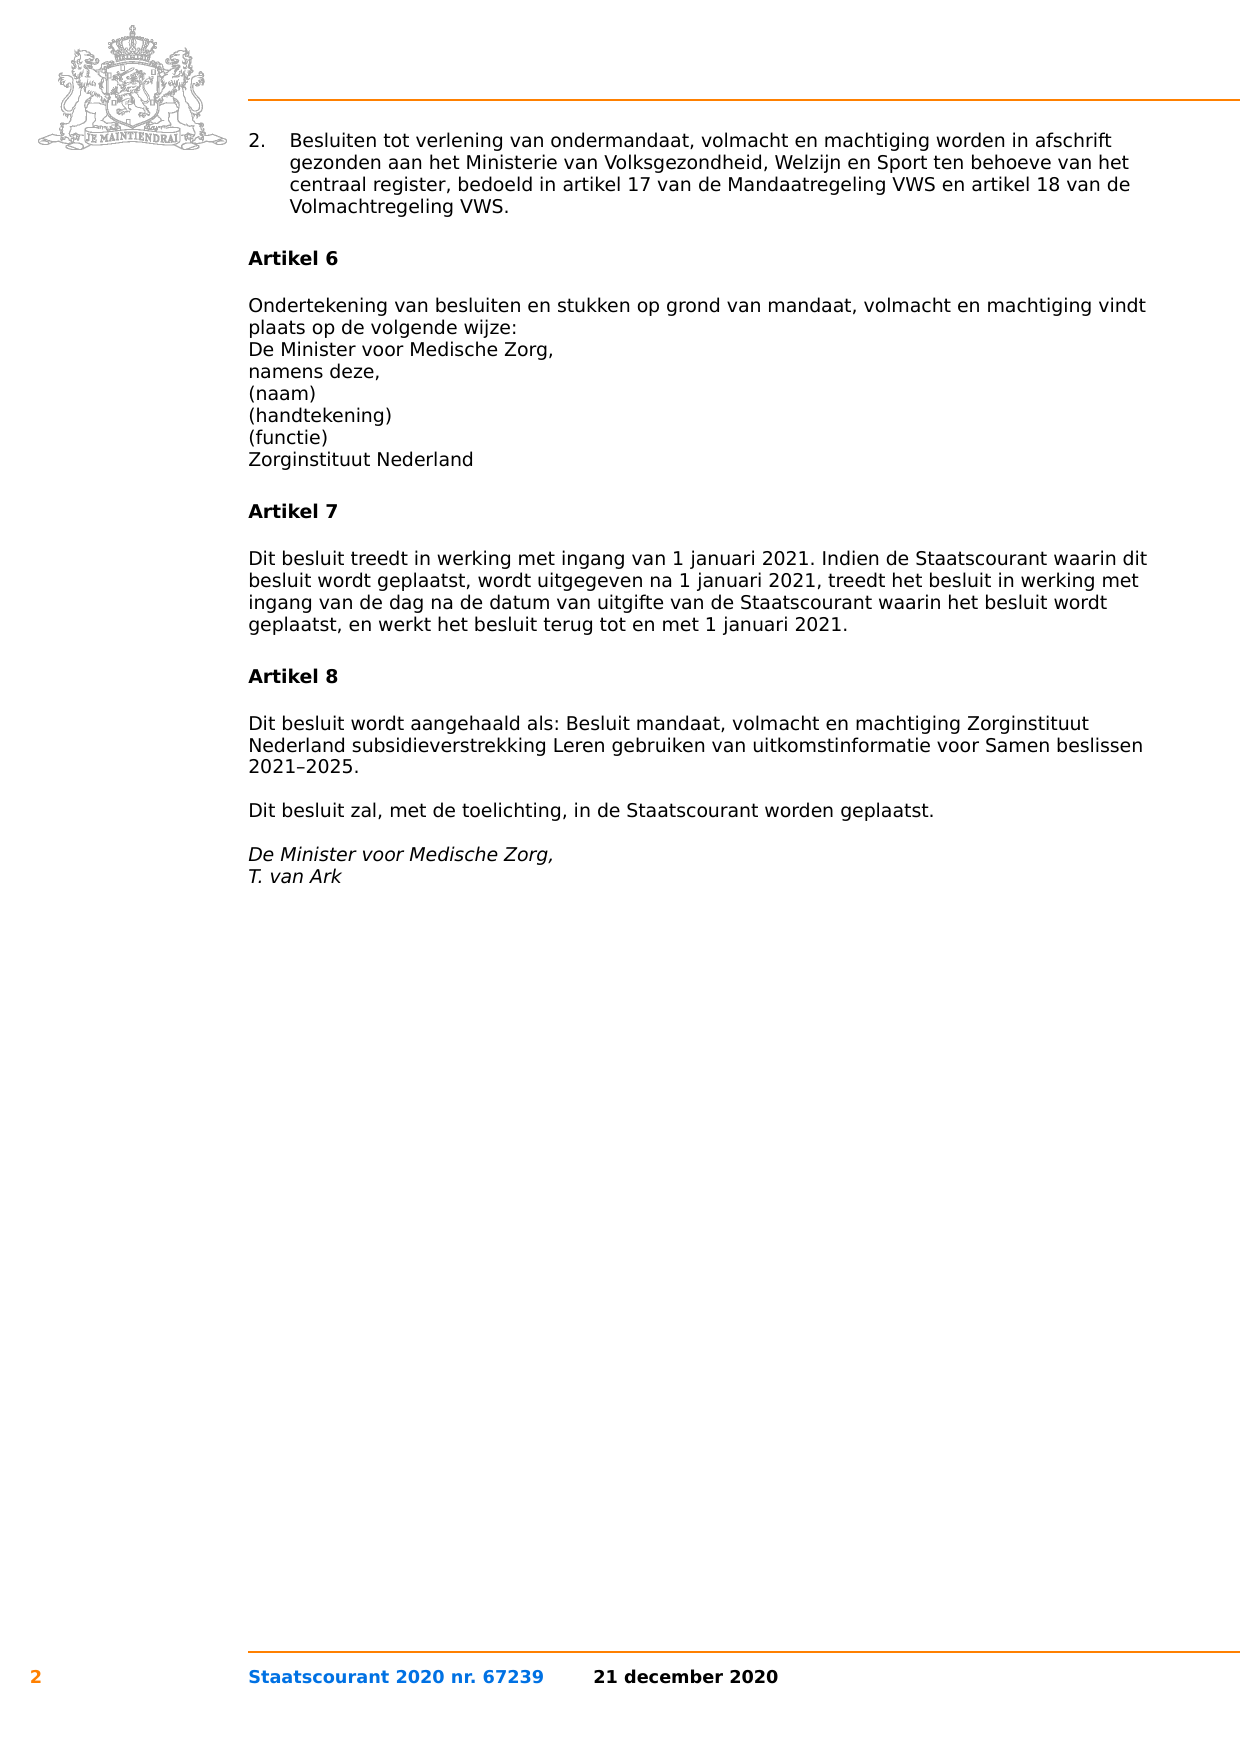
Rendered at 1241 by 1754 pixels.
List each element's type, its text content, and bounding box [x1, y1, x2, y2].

picture [38, 25, 227, 150]
subtitle Artikel 8 [248, 666, 1163, 687]
subtitle Artikel 7 [248, 501, 1163, 523]
text (functie) [248, 427, 1163, 449]
text (naam) [248, 383, 1163, 405]
text Zorginstituut Nederland [248, 449, 1163, 471]
text Dit besluit wordt aangehaald als: Besluit mandaat, volmacht en machtiging Zorginstituut Nederland subsidieverstrekking Leren gebruiken van uitkomstinformatie voor Samen beslissen 2021–2025. [248, 712, 1163, 778]
text 2. Besluiten tot verlening van ondermandaat, volmacht en machtiging worden in afschrift gezonden aan het Ministerie van Volksgezondheid, Welzijn en Sport ten behoeve van het centraal register, bedoeld in artikel 17 van de Mandaatregeling VWS en artikel 18 van de Volmachtregeling VWS. [248, 130, 1163, 218]
text De Minister voor Medische Zorg, T. van Ark [248, 844, 1163, 888]
text De Minister voor Medische Zorg, [248, 339, 1163, 361]
text Ondertekening van besluiten en stukken op grond van mandaat, volmacht en machtiging vindt plaats op de volgende wijze: [248, 295, 1163, 339]
text namens deze, [248, 361, 1163, 383]
text Dit besluit treedt in werking met ingang van 1 januari 2021. Indien de Staatscourant waarin dit besluit wordt geplaatst, wordt uitgegeven na 1 januari 2021, treedt het besluit in werking met ingang van de dag na de datum van uitgifte van de Staatscourant waarin het besluit wordt geplaatst, en werkt het besluit terug tot en met 1 januari 2021. [248, 548, 1163, 636]
text (handtekening) [248, 405, 1163, 427]
text Dit besluit zal, met de toelichting, in de Staatscourant worden geplaatst. [248, 800, 1163, 822]
subtitle Artikel 6 [248, 248, 1163, 270]
